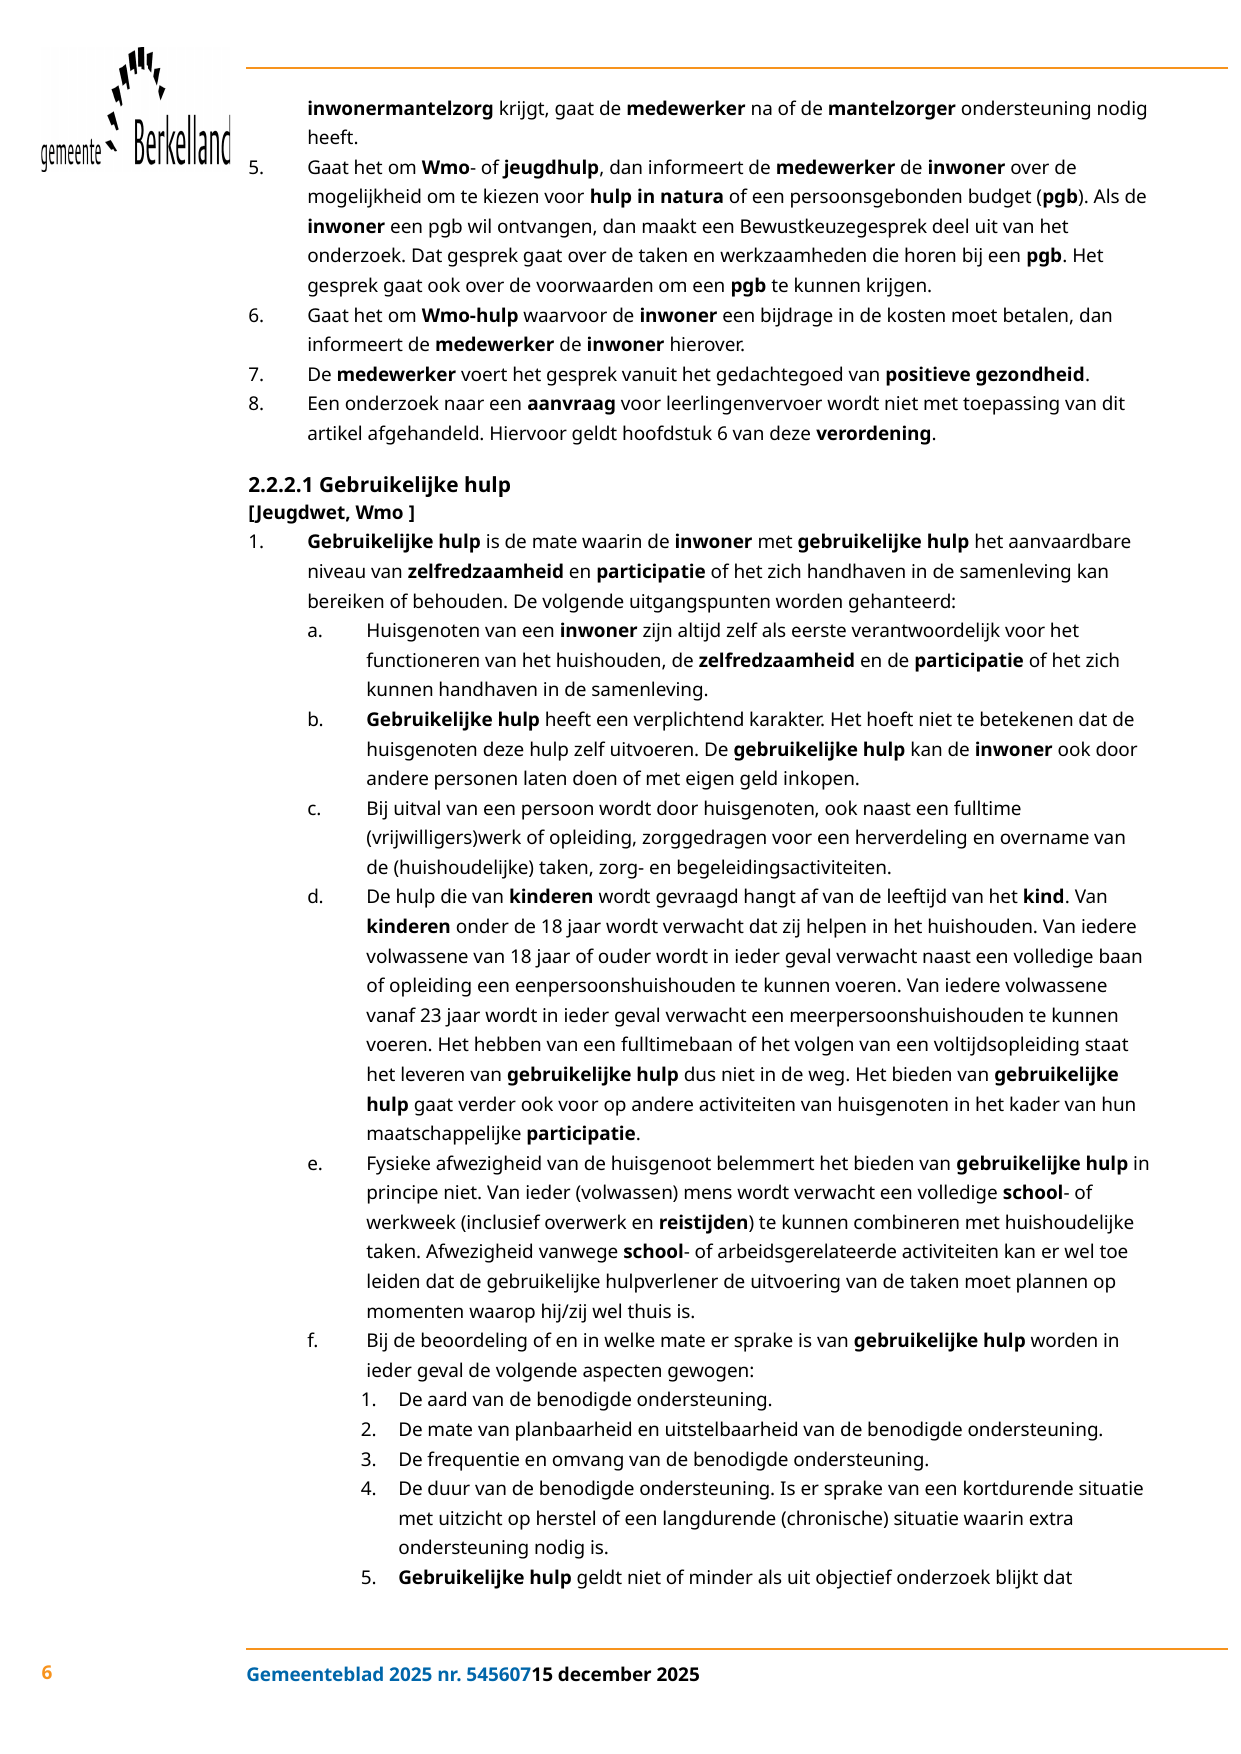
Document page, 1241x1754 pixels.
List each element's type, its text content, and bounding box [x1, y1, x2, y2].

list Fysieke afwezigheid van de huisgenoot belemmert het bieden van gebruikelijke hulp in principe niet. Van ieder (volwassen) mens wordt verwacht een volledige school- of werkweek (inclusief overwerk en reistijden) te kunnen combineren met huishoudelijke taken. Afwezigheid vanwege school- of arbeidsgerelateerde activiteiten kan er wel toe leiden dat de gebruikelijke hulpverlener de uitvoering van de taken moet plannen op momenten waarop hij/zij wel thuis is. [307, 1150, 1152, 1323]
picture [41, 47, 231, 172]
list De frequentie en omvang van de benodigde ondersteuning. [361, 1446, 1152, 1471]
list Gebruikelijke hulp is de mate waarin de inwoner met gebruikelijke hulp het aanvaardbare niveau van zelfredzaamheid en participatie of het zich handhaven in de samenleving kan bereiken of behouden. De volgende uitgangspunten worden gehanteerd: [248, 529, 1152, 613]
text 2.2.2.1 Gebruikelijke hulp [248, 471, 1152, 499]
list Gebruikelijke hulp geldt niet of minder als uit objectief onderzoek blijkt dat [361, 1564, 1152, 1590]
list De duur van de benodigde ondersteuning. Is er sprake van een kortdurende situatie met uitzicht op herstel of een langdurende (chronische) situatie waarin extra ondersteuning nodig is. [361, 1475, 1152, 1560]
list Bij de beoordeling of en in welke mate er sprake is van gebruikelijke hulp worden in ieder geval de volgende aspecten gewogen: [307, 1327, 1152, 1383]
list De aard van de benodigde ondersteuning. [361, 1387, 1152, 1412]
list De medewerker voert het gesprek vanuit het gedachtegoed van positieve gezondheid. [248, 361, 1152, 387]
list Huisgenoten van een inwoner zijn altijd zelf als eerste verantwoordelijk voor het functioneren van het huishouden, de zelfredzaamheid en de participatie of het zich kunnen handhaven in de samenleving. [307, 617, 1152, 702]
list inwonermantelzorg krijgt, gaat de medewerker na of de mantelzorger ondersteuning nodig heeft. [248, 95, 1152, 150]
list Gaat het om Wmo- of jeugdhulp, dan informeert de medewerker de inwoner over de mogelijkheid om te kiezen voor hulp in natura of een persoonsgebonden budget (pgb). Als de inwoner een pgb wil ontvangen, dan maakt een Bewustkeuzegesprek deel uit van het onderzoek. Dat gesprek gaat over de taken en werkzaamheden die horen bij een pgb. Het gesprek gaat ook over de voorwaarden om een pgb te kunnen krijgen. [248, 154, 1152, 298]
list Een onderzoek naar een aanvraag voor leerlingenvervoer wordt niet met toepassing van dit artikel afgehandeld. Hiervoor geldt hoofdstuk 6 van deze verordening. [248, 391, 1152, 446]
list De hulp die van kinderen wordt gevraagd hangt af van de leeftijd van het kind. Van kinderen onder de 18 jaar wordt verwacht dat zij helpen in het huishouden. Van iedere volwassene van 18 jaar of ouder wordt in ieder geval verwacht naast een volledige baan of opleiding een eenpersoonshuishouden te kunnen voeren. Van iedere volwassene vanaf 23 jaar wordt in ieder geval verwacht een meerpersoonshuishouden te kunnen voeren. Het hebben van een fulltimebaan of het volgen van een voltijdsopleiding staat het leveren van gebruikelijke hulp dus niet in de weg. Het bieden van gebruikelijke hulp gaat verder ook voor op andere activiteiten van huisgenoten in het kader van hun maatschappelijke participatie. [307, 884, 1152, 1146]
list Bij uitval van een persoon wordt door huisgenoten, ook naast een fulltime (vrijwilligers)werk of opleiding, zorggedragen voor een herverdeling en overname van de (huishoudelijke) taken, zorg- en begeleidingsactiviteiten. [307, 795, 1152, 880]
list De mate van planbaarheid en uitstelbaarheid van de benodigde ondersteuning. [361, 1416, 1152, 1442]
text [Jeugdwet, Wmo ] [248, 499, 1152, 525]
list Gebruikelijke hulp heeft een verplichtend karakter. Het hoeft niet te betekenen dat de huisgenoten deze hulp zelf uitvoeren. De gebruikelijke hulp kan de inwoner ook door andere personen laten doen of met eigen geld inkopen. [307, 706, 1152, 791]
list Gaat het om Wmo-hulp waarvoor de inwoner een bijdrage in de kosten moet betalen, dan informeert de medewerker de inwoner hierover. [248, 302, 1152, 357]
